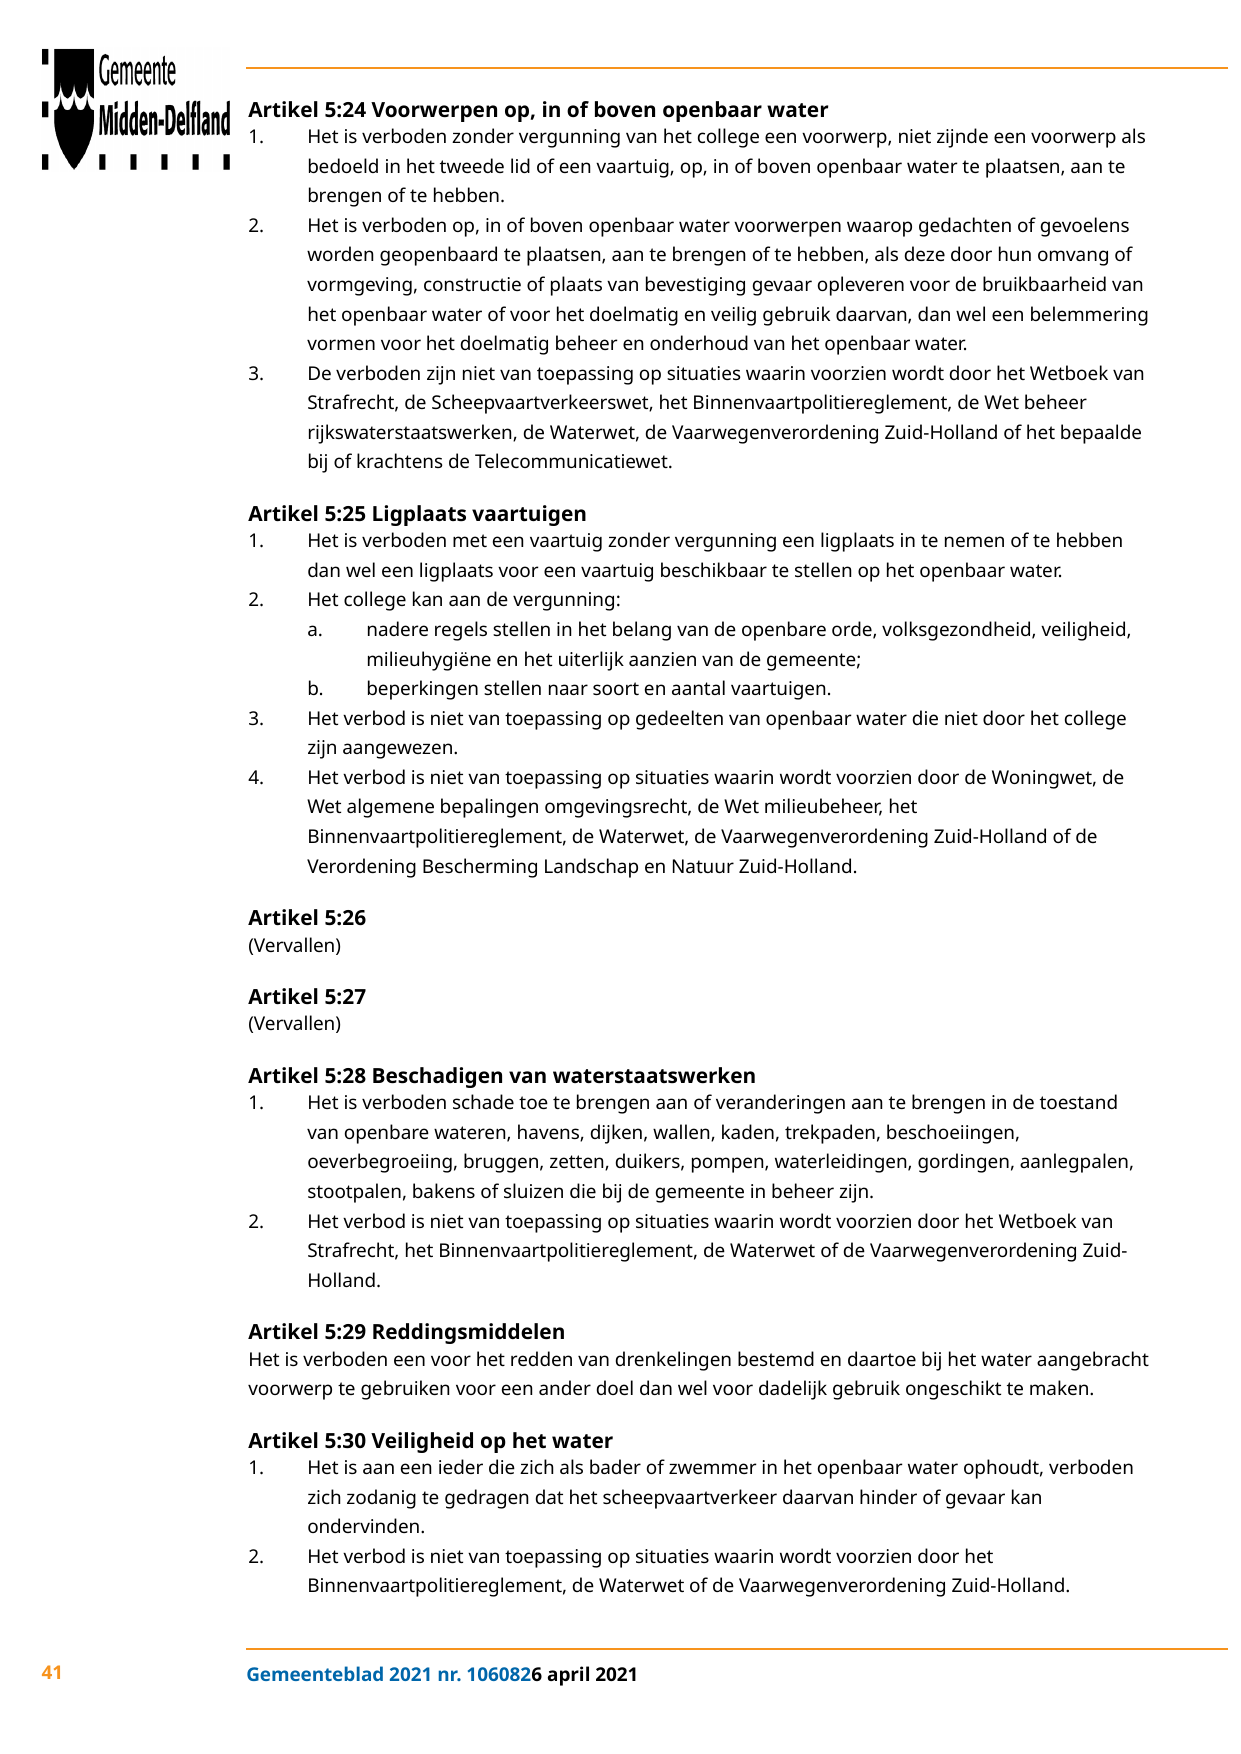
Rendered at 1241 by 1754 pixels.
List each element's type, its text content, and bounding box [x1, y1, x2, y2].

list Het is verboden zonder vergunning van het college een voorwerp, niet zijnde een voorwerp als bedoeld in het tweede lid of een vaartuig, op, in of boven openbaar water te plaatsen, aan te brengen of te hebben. [248, 123, 1152, 208]
list Het is verboden op, in of boven openbaar water voorwerpen waarop gedachten of gevoelens worden geopenbaard te plaatsen, aan te brengen of te hebben, als deze door hun omvang of vormgeving, constructie of plaats van bevestiging gevaar opleveren voor de bruikbaarheid van het openbaar water of voor het doelmatig en veilig gebruik daarvan, dan wel een belemmering vormen voor het doelmatig beheer en onderhoud van het openbaar water. [248, 212, 1152, 356]
text Artikel 5:26 [248, 903, 1152, 932]
text Artikel 5:25 Ligplaats vaartuigen [248, 499, 1152, 527]
list beperkingen stellen naar soort en aantal vaartuigen. [307, 675, 1152, 701]
text Artikel 5:29 Reddingsmiddelen [248, 1317, 1152, 1346]
picture [41, 47, 231, 172]
list nadere regels stellen in het belang van de openbare orde, volksgezondheid, veiligheid, milieuhygiëne en het uiterlijk aanzien van de gemeente; [307, 616, 1152, 672]
text Artikel 5:24 Voorwerpen op, in of boven openbaar water [248, 95, 1152, 123]
text (Vervallen) [248, 1011, 1152, 1036]
list Het verbod is niet van toepassing op gedeelten van openbaar water die niet door het college zijn aangewezen. [248, 705, 1152, 760]
text Artikel 5:27 [248, 982, 1152, 1011]
list Het is aan een ieder die zich als bader of zwemmer in het openbaar water ophoudt, verboden zich zodanig te gedragen dat het scheepvaartverkeer daarvan hinder of gevaar kan ondervinden. [248, 1454, 1152, 1539]
text Het is verboden een voor het redden van drenkelingen bestemd en daartoe bij het water aangebracht voorwerp te gebruiken voor een ander doel dan wel voor dadelijk gebruik ongeschikt te maken. [248, 1346, 1152, 1401]
list Het verbod is niet van toepassing op situaties waarin wordt voorzien door de Woningwet, de Wet algemene bepalingen omgevingsrecht, de Wet milieubeheer, het Binnenvaartpolitiereglement, de Waterwet, de Vaarwegenverordening Zuid-Holland of de Verordening Bescherming Landschap en Natuur Zuid-Holland. [248, 764, 1152, 879]
text Artikel 5:28 Beschadigen van waterstaatswerken [248, 1061, 1152, 1089]
text (Vervallen) [248, 932, 1152, 957]
text Artikel 5:30 Veiligheid op het water [248, 1426, 1152, 1454]
list De verboden zijn niet van toepassing op situaties waarin voorzien wordt door het Wetboek van Strafrecht, de Scheepvaartverkeerswet, het Binnenvaartpolitiereglement, de Wet beheer rijkswaterstaatswerken, de Waterwet, de Vaarwegenverordening Zuid-Holland of het bepaalde bij of krachtens de Telecommunicatiewet. [248, 360, 1152, 474]
list Het college kan aan de vergunning: [248, 587, 1152, 612]
list Het is verboden schade toe te brengen aan of veranderingen aan te brengen in de toestand van openbare wateren, havens, dijken, wallen, kaden, trekpaden, beschoeiingen, oeverbegroeiing, bruggen, zetten, duikers, pompen, waterleidingen, gordingen, aanlegpalen, stootpalen, bakens of sluizen die bij de gemeente in beheer zijn. [248, 1089, 1152, 1204]
list Het verbod is niet van toepassing op situaties waarin wordt voorzien door het Wetboek van Strafrecht, het Binnenvaartpolitiereglement, de Waterwet of de Vaarwegenverordening Zuid-Holland. [248, 1208, 1152, 1293]
list Het is verboden met een vaartuig zonder vergunning een ligplaats in te nemen of te hebben dan wel een ligplaats voor een vaartuig beschikbaar te stellen op het openbaar water. [248, 527, 1152, 583]
list Het verbod is niet van toepassing op situaties waarin wordt voorzien door het Binnenvaartpolitiereglement, de Waterwet of de Vaarwegenverordening Zuid-Holland. [248, 1543, 1152, 1598]
